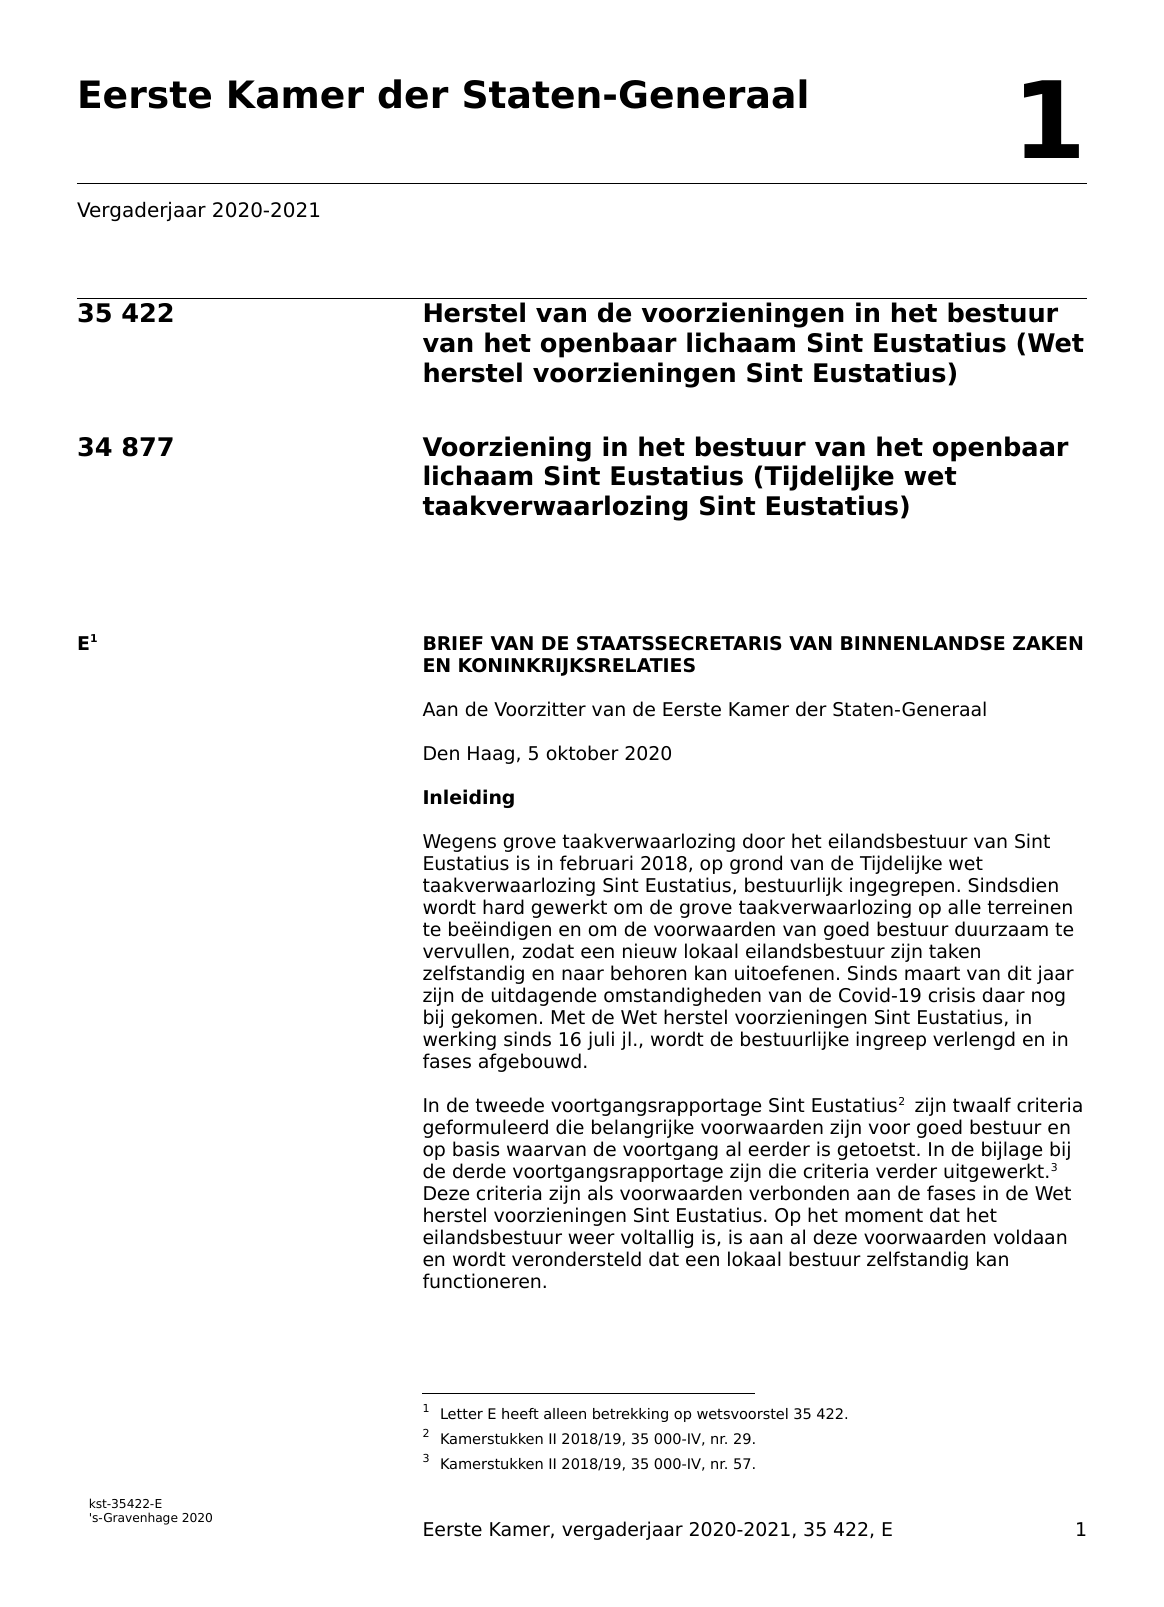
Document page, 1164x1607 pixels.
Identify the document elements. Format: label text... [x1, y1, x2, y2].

text kst-35422-E [88, 1497, 323, 1511]
text Kamerstukken II 2018/19, 35 000-IV, nr. 57. [422, 1452, 1087, 1474]
subtitle 34 877 Voorziening in het bestuur van het openbaar lichaam Sint Eustatius (Tijdelijke wet taakverwaarlozing Sint Eustatius) [77, 432, 1087, 521]
text Wegens grove taakverwaarlozing door het eilandsbestuur van Sint Eustatius is in februari 2018, op grond van de Tijdelijke wet taakverwaarlozing Sint Eustatius, bestuurlijk ingegrepen. Sindsdien wordt hard gewerkt om de grove taakverwaarlozing op alle terreinen te beëindigen en om de voorwaarden van goed bestuur duurzaam te vervullen, zodat een nieuw lokaal eilandsbestuur zijn taken zelfstandig en naar behoren kan uitoefenen. Sinds maart van dit jaar zijn de uitdagende omstandigheden van de Covid-19 crisis daar nog bij gekomen. Met de Wet herstel voorzieningen Sint Eustatius, in werking sinds 16 juli jl., wordt de bestuurlijke ingreep verlengd en in fases afgebouwd. [422, 831, 1087, 1073]
subtitle Inleiding [422, 787, 1087, 809]
table_cell Vergaderjaar 2020-2021 [77, 184, 1087, 298]
subtitle E BRIEF VAN DE STAATSSECRETARIS VAN BINNENLANDSE ZAKEN EN KONINKRIJKSRELATIES [77, 632, 1087, 676]
text Den Haag, 5 oktober 2020 [422, 743, 1087, 765]
table_header Eerste Kamer der Staten-Generaal [77, 59, 886, 183]
subtitle 35 422 Herstel van de voorzieningen in het bestuur van het openbaar lichaam Sint Eustatius (Wet herstel voorzieningen Sint Eustatius) [77, 299, 1087, 388]
table_header 1 [886, 59, 1087, 183]
text Letter E heeft alleen betrekking op wetsvoorstel 35 422. [422, 1402, 1087, 1424]
text Aan de Voorzitter van de Eerste Kamer der Staten-Generaal [422, 699, 1087, 721]
text Kamerstukken II 2018/19, 35 000-IV, nr. 29. [422, 1427, 1087, 1449]
text In de tweede voortgangsrapportage Sint Eustatius zijn twaalf criteria geformuleerd die belangrijke voorwaarden zijn voor goed bestuur en op basis waarvan de voortgang al eerder is getoetst. In de bijlage bij de derde voortgangsrapportage zijn die criteria verder uitgewerkt. Deze criteria zijn als voorwaarden verbonden aan de fases in de Wet herstel voorzieningen Sint Eustatius. Op het moment dat het eilandsbestuur weer voltallig is, is aan al deze voorwaarden voldaan en wordt verondersteld dat een lokaal bestuur zelfstandig kan functioneren. [422, 1095, 1087, 1293]
text 's-Gravenhage 2020 [88, 1511, 323, 1525]
